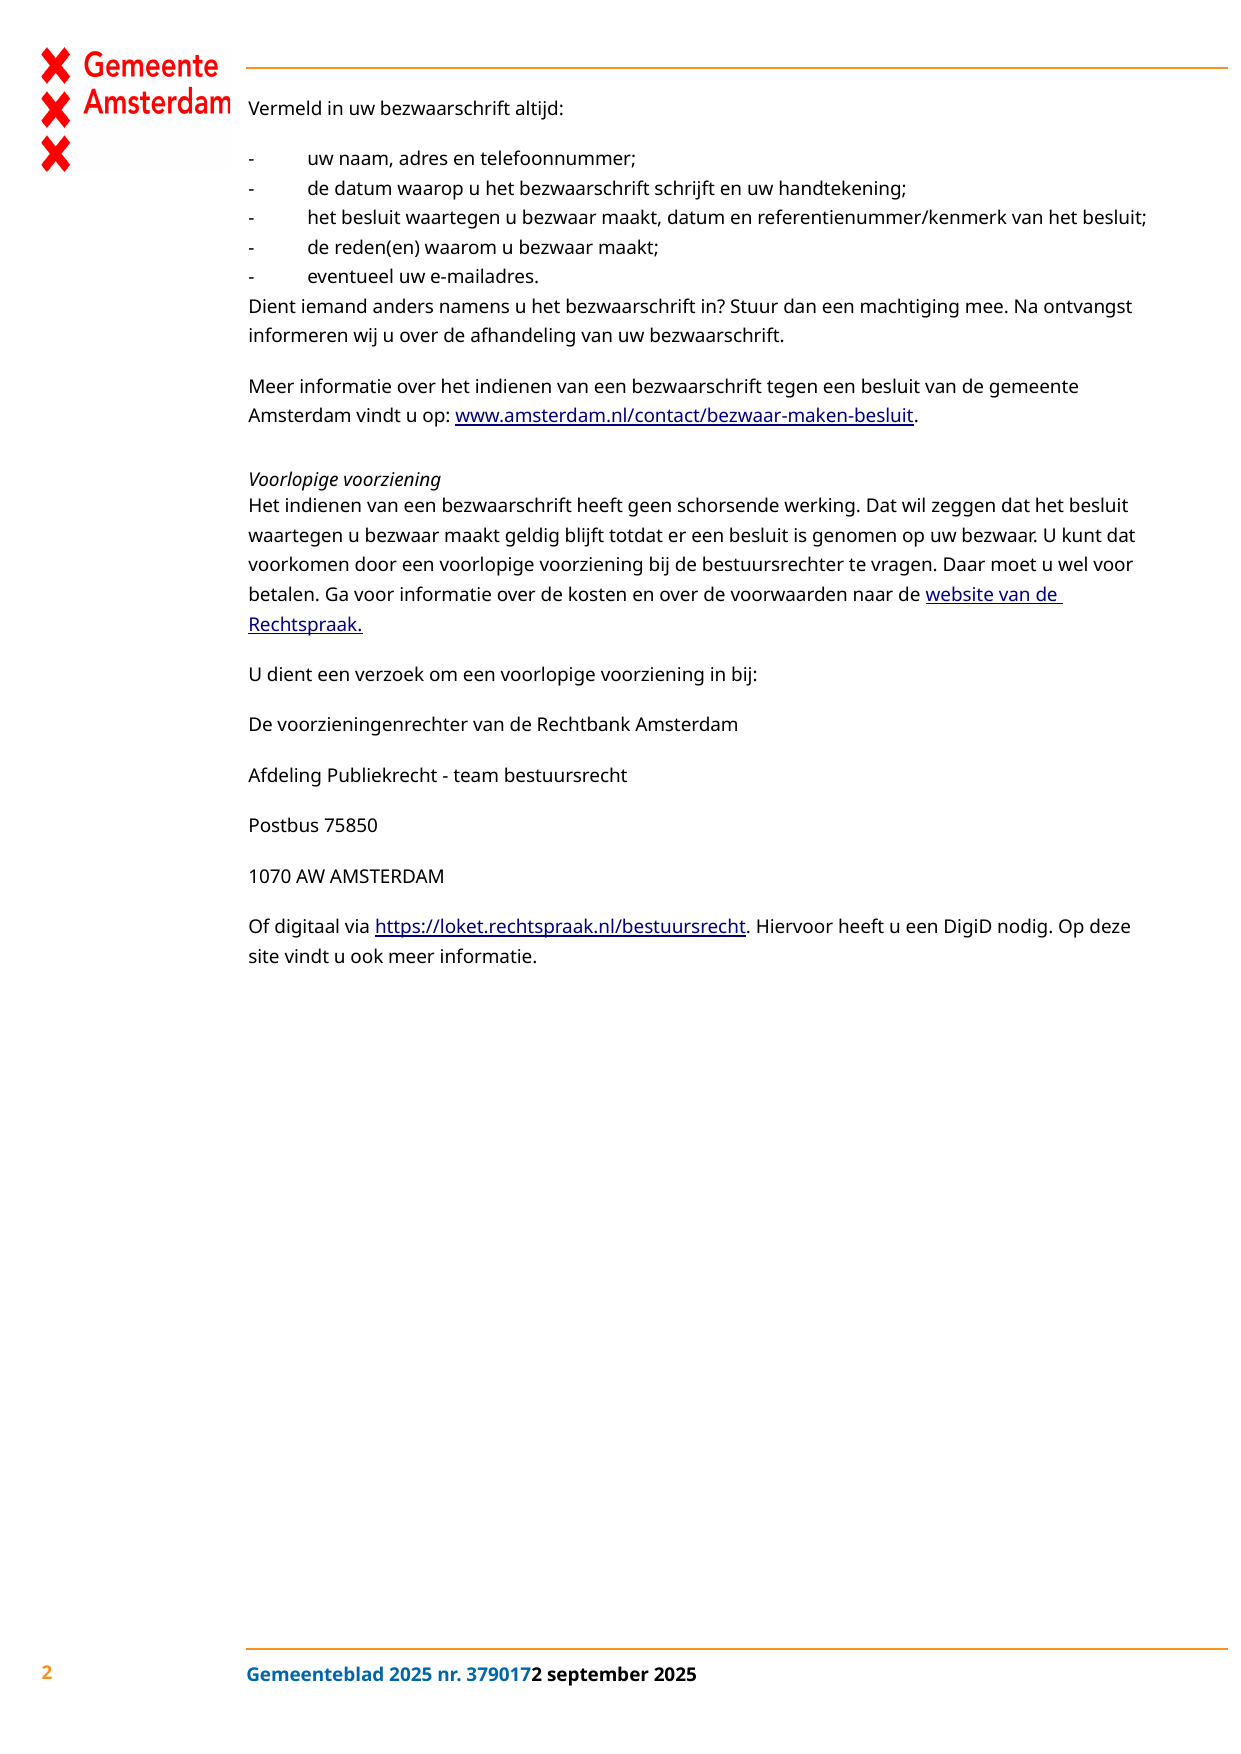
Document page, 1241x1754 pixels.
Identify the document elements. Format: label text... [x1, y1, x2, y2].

list de reden(en) waarom u bezwaar maakt; [248, 234, 1152, 260]
text Dient iemand anders namens u het bezwaarschrift in? Stuur dan een machtiging mee. Na ontvangst informeren wij u over de afhandeling van uw bezwaarschrift. [248, 293, 1152, 348]
list uw naam, adres en telefoonnummer; [248, 145, 1152, 171]
text Voorlopige voorziening [248, 467, 1152, 492]
text Meer informatie over het indienen van een bezwaarschrift tegen een besluit van de gemeente Amsterdam vindt u op: www.amsterdam.nl/contact/bezwaar-maken-besluit. [248, 373, 1152, 428]
text Afdeling Publiekrecht - team bestuursrecht [248, 762, 1152, 788]
text U dient een verzoek om een voorlopige voorziening in bij: [248, 661, 1152, 687]
text Of digitaal via https://loket.rechtspraak.nl/bestuursrecht. Hiervoor heeft u een DigiD nodig. Op deze site vindt u ook meer informatie. [248, 913, 1152, 968]
text Postbus 75850 [248, 812, 1152, 838]
list eventueel uw e-mailadres. [248, 263, 1152, 289]
picture [41, 47, 231, 172]
list het besluit waartegen u bezwaar maakt, datum en referentienummer/kenmerk van het besluit; [248, 204, 1152, 230]
list de datum waarop u het bezwaarschrift schrijft en uw handtekening; [248, 175, 1152, 201]
text Vermeld in uw bezwaarschrift altijd: [248, 95, 1152, 121]
text 1070 AW AMSTERDAM [248, 863, 1152, 888]
text De voorzieningenrechter van de Rechtbank Amsterdam [248, 712, 1152, 737]
text Het indienen van een bezwaarschrift heeft geen schorsende werking. Dat wil zeggen dat het besluit waartegen u bezwaar maakt geldig blijft totdat er een besluit is genomen op uw bezwaar. U kunt dat voorkomen door een voorlopige voorziening bij de bestuursrechter te vragen. Daar moet u wel voor betalen. Ga voor informatie over de kosten en over de voorwaarden naar de website van de Rechtspraak. [248, 492, 1152, 636]
